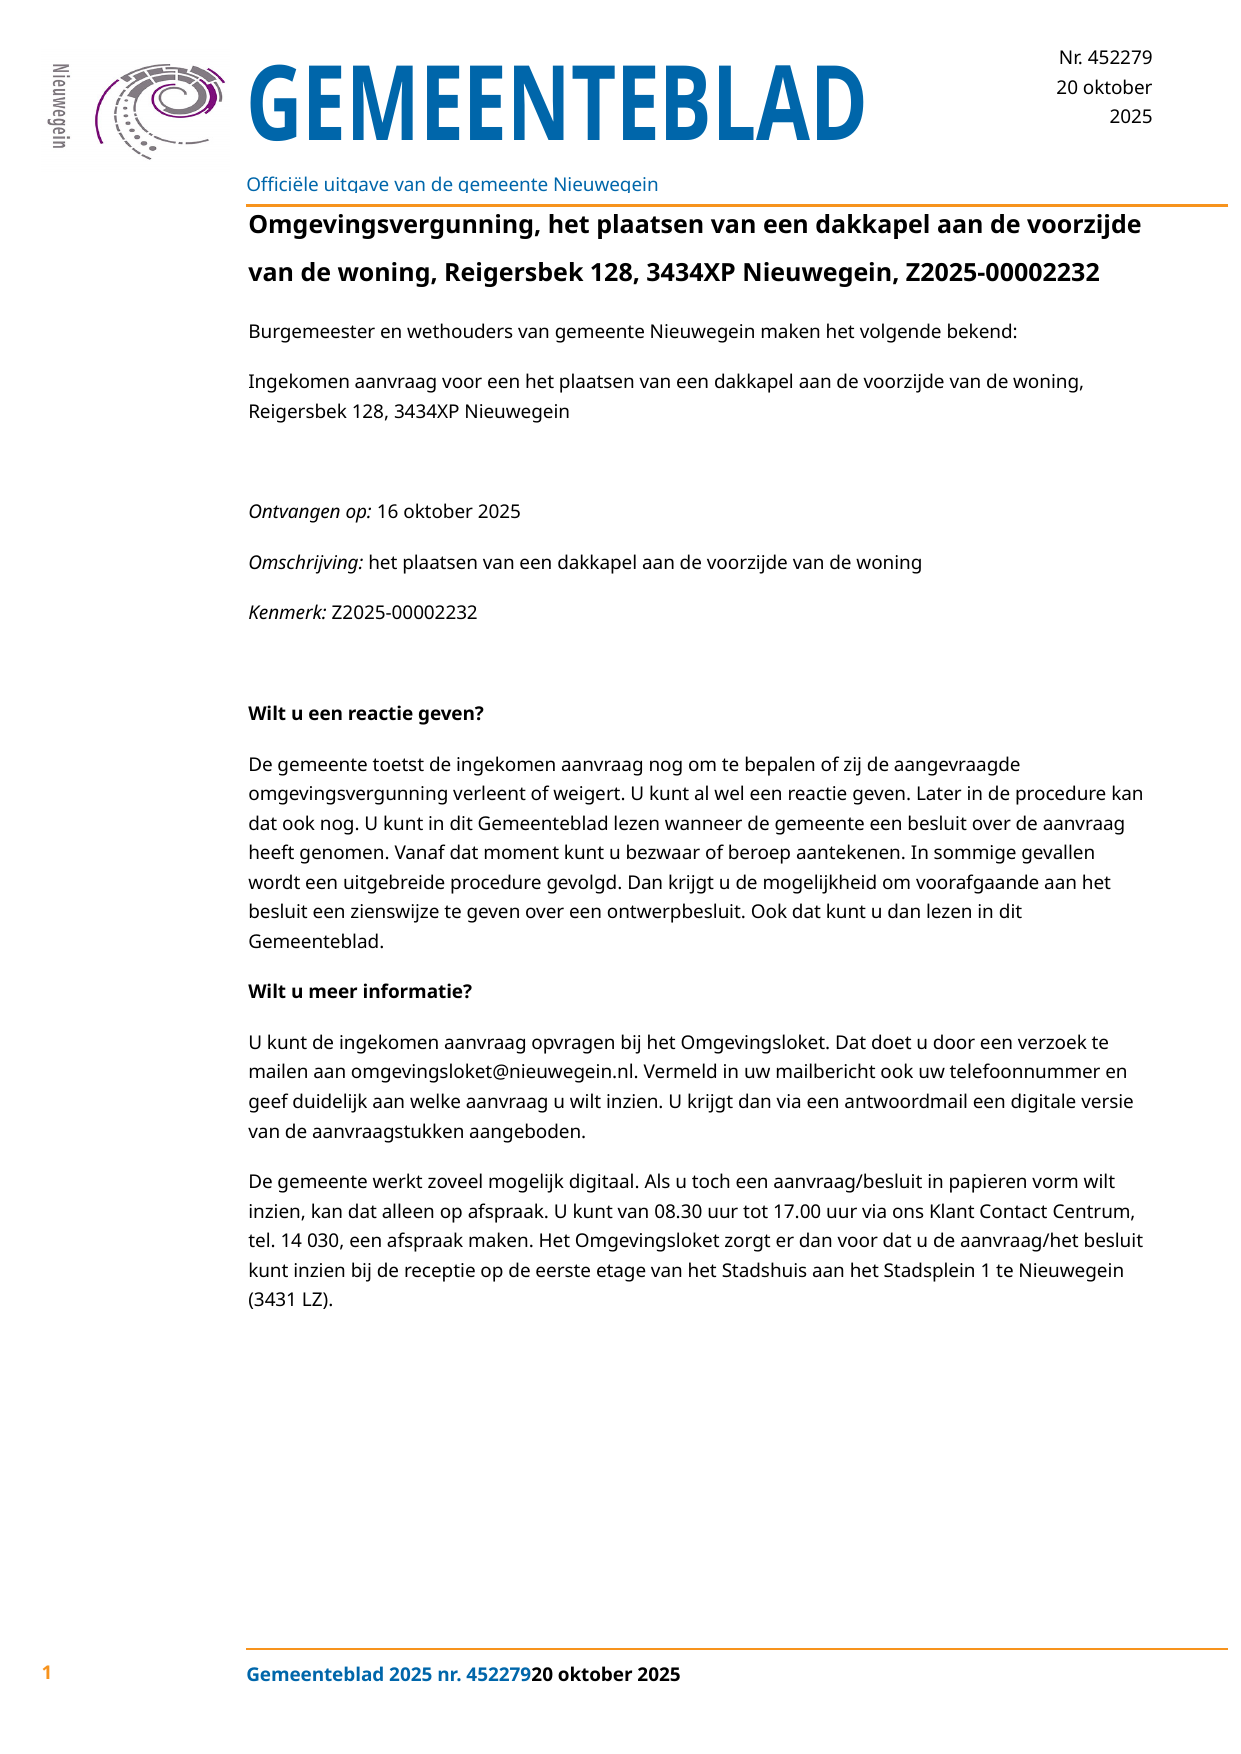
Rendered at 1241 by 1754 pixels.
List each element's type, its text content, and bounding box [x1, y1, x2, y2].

text Ingekomen aanvraag voor een het plaatsen van een dakkapel aan de voorzijde van de woning, Reigersbek 128, 3434XP Nieuwegein [248, 368, 1152, 424]
text Wilt u een reactie geven? [248, 700, 1152, 726]
text U kunt de ingekomen aanvraag opvragen bij het Omgevingsloket. Dat doet u door een verzoek te mailen aan omgevingsloket@nieuwegein.nl. Vermeld in uw mailbericht ook uw telefoonnummer en geef duidelijk aan welke aanvraag u wilt inzien. U krijgt dan via een antwoordmail een digitale versie van de aanvraagstukken aangeboden. [248, 1029, 1152, 1144]
text De gemeente toetst de ingekomen aanvraag nog om te bepalen of zij de aangevraagde omgevingsvergunning verleent of weigert. U kunt al wel een reactie geven. Later in de procedure kan dat ook nog. U kunt in dit Gemeenteblad lezen wanneer de gemeente een besluit over de aanvraag heeft genomen. Vanaf dat moment kunt u bezwaar of beroep aantekenen. In sommige gevallen wordt een uitgebreide procedure gevolgd. Dan krijgt u de mogelijkheid om voorafgaande aan het besluit een zienswijze te geven over een ontwerpbesluit. Ook dat kunt u dan lezen in dit Gemeenteblad. [248, 751, 1152, 954]
text Ontvangen op: 16 oktober 2025 [248, 499, 1152, 524]
text De gemeente werkt zoveel mogelijk digitaal. Als u toch een aanvraag/besluit in papieren vorm wilt inzien, kan dat alleen op afspraak. U kunt van 08.30 uur tot 17.00 uur via ons Klant Contact Centrum, tel. 14 030, een afspraak maken. Het Omgevingsloket zorgt er dan voor dat u de aanvraag/het besluit kunt inzien bij de receptie op de eerste etage van het Stadshuis aan het Stadsplein 1 te Nieuwegein (3431 LZ). [248, 1168, 1152, 1312]
text Burgemeester en wethouders van gemeente Nieuwegein maken het volgende bekend: [248, 318, 1152, 344]
text Omgevingsvergunning, het plaatsen van een dakkapel aan de voorzijde van de woning, Reigersbek 128, 3434XP Nieuwegein, Z2025-00002232 [248, 207, 1152, 288]
text Omschrijving: het plaatsen van een dakkapel aan de voorzijde van de woning [248, 549, 1152, 575]
text Kenmerk: Z2025-00002232 [248, 599, 1152, 625]
picture [41, 47, 231, 172]
text Wilt u meer informatie? [248, 979, 1152, 1004]
